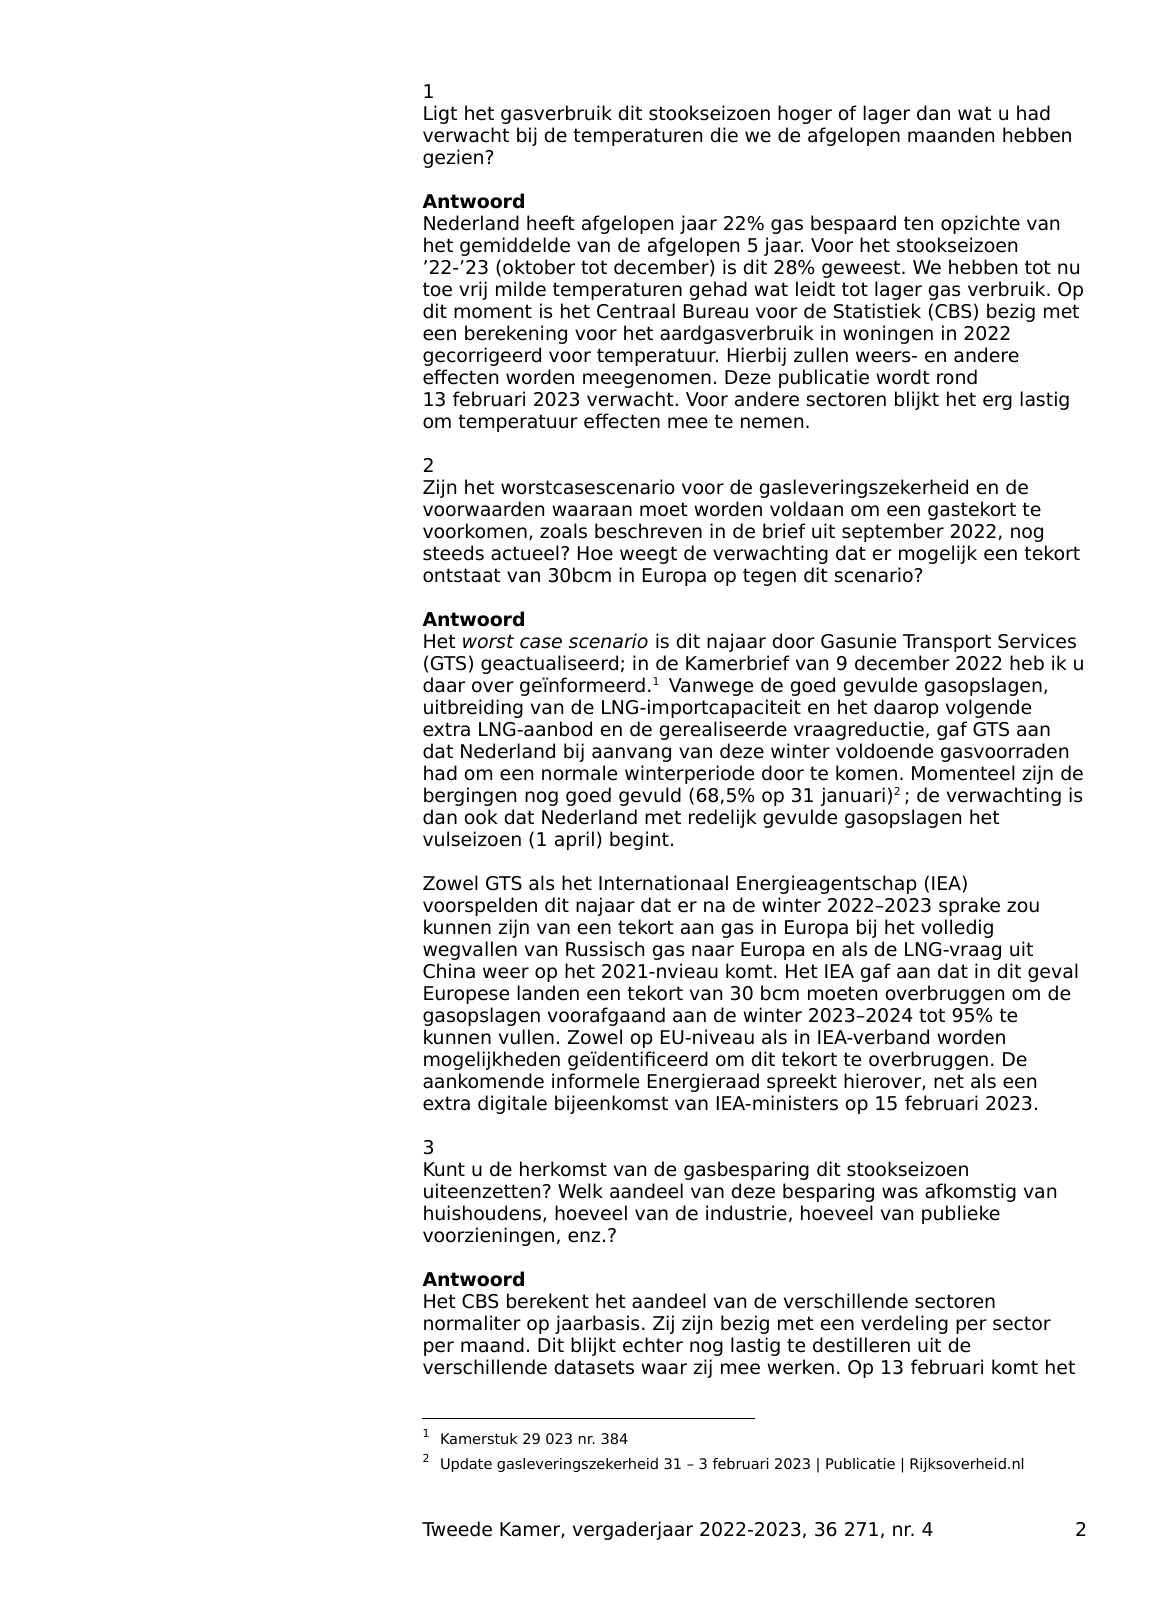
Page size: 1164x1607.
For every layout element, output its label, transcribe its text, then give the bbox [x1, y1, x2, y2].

text Het worst case scenario is dit najaar door Gasunie Transport Services (GTS) geactualiseerd; in de Kamerbrief van 9 december 2022 heb ik u daar over geïnformeerd. Vanwege de goed gevulde gasopslagen, uitbreiding van de LNG-importcapaciteit en het daarop volgende extra LNG-aanbod en de gerealiseerde vraagreductie, gaf GTS aan dat Nederland bij aanvang van deze winter voldoende gasvoorraden had om een normale winterperiode door te komen. Momenteel zijn de bergingen nog goed gevuld (68,5% op 31 januari); de verwachting is dan ook dat Nederland met redelijk gevulde gasopslagen het vulseizoen (1 april) begint. [422, 631, 1087, 851]
text 3 [422, 1137, 1087, 1159]
text Zowel GTS als het Internationaal Energieagentschap (IEA) voorspelden dit najaar dat er na de winter 2022–2023 sprake zou kunnen zijn van een tekort aan gas in Europa bij het volledig wegvallen van Russisch gas naar Europa en als de LNG-vraag uit China weer op het 2021-nvieau komt. Het IEA gaf aan dat in dit geval Europese landen een tekort van 30 bcm moeten overbruggen om de gasopslagen voorafgaand aan de winter 2023–2024 tot 95% te kunnen vullen. Zowel op EU-niveau als in IEA-verband worden mogelijkheden geïdentificeerd om dit tekort te overbruggen. De aankomende informele Energieraad spreekt hierover, net als een extra digitale bijeenkomst van IEA-ministers op 15 februari 2023. [422, 873, 1087, 1115]
text Nederland heeft afgelopen jaar 22% gas bespaard ten opzichte van het gemiddelde van de afgelopen 5 jaar. Voor het stookseizoen ’22-’23 (oktober tot december) is dit 28% geweest. We hebben tot nu toe vrij milde temperaturen gehad wat leidt tot lager gas verbruik. Op dit moment is het Centraal Bureau voor de Statistiek (CBS) bezig met een berekening voor het aardgasverbruik in woningen in 2022 gecorrigeerd voor temperatuur. Hierbij zullen weers- en andere effecten worden meegenomen. Deze publicatie wordt rond 13 februari 2023 verwacht. Voor andere sectoren blijkt het erg lastig om temperatuur effecten mee te nemen. [422, 213, 1087, 433]
text 2 [422, 455, 1087, 477]
text Kamerstuk 29 023 nr. 384 [422, 1427, 1087, 1449]
text Zijn het worstcasescenario voor de gasleveringszekerheid en de voorwaarden waaraan moet worden voldaan om een gastekort te voorkomen, zoals beschreven in de brief uit september 2022, nog steeds actueel? Hoe weegt de verwachting dat er mogelijk een tekort ontstaat van 30bcm in Europa op tegen dit scenario? [422, 477, 1087, 587]
text Ligt het gasverbruik dit stookseizoen hoger of lager dan wat u had verwacht bij de temperaturen die we de afgelopen maanden hebben gezien? [422, 103, 1087, 169]
text Antwoord [422, 1269, 1087, 1291]
text Kunt u de herkomst van de gasbesparing dit stookseizoen uiteenzetten? Welk aandeel van deze besparing was afkomstig van huishoudens, hoeveel van de industrie, hoeveel van publieke voorzieningen, enz.? [422, 1159, 1087, 1247]
text Update gasleveringszekerheid 31 – 3 februari 2023 | Publicatie | Rijksoverheid.nl [422, 1452, 1087, 1474]
text 1 [422, 81, 1087, 103]
text Het CBS berekent het aandeel van de verschillende sectoren normaliter op jaarbasis. Zij zijn bezig met een verdeling per sector per maand. Dit blijkt echter nog lastig te destilleren uit de verschillende datasets waar zij mee werken. Op 13 februari komt het [422, 1291, 1087, 1379]
text Antwoord [422, 191, 1087, 213]
text Antwoord [422, 609, 1087, 631]
